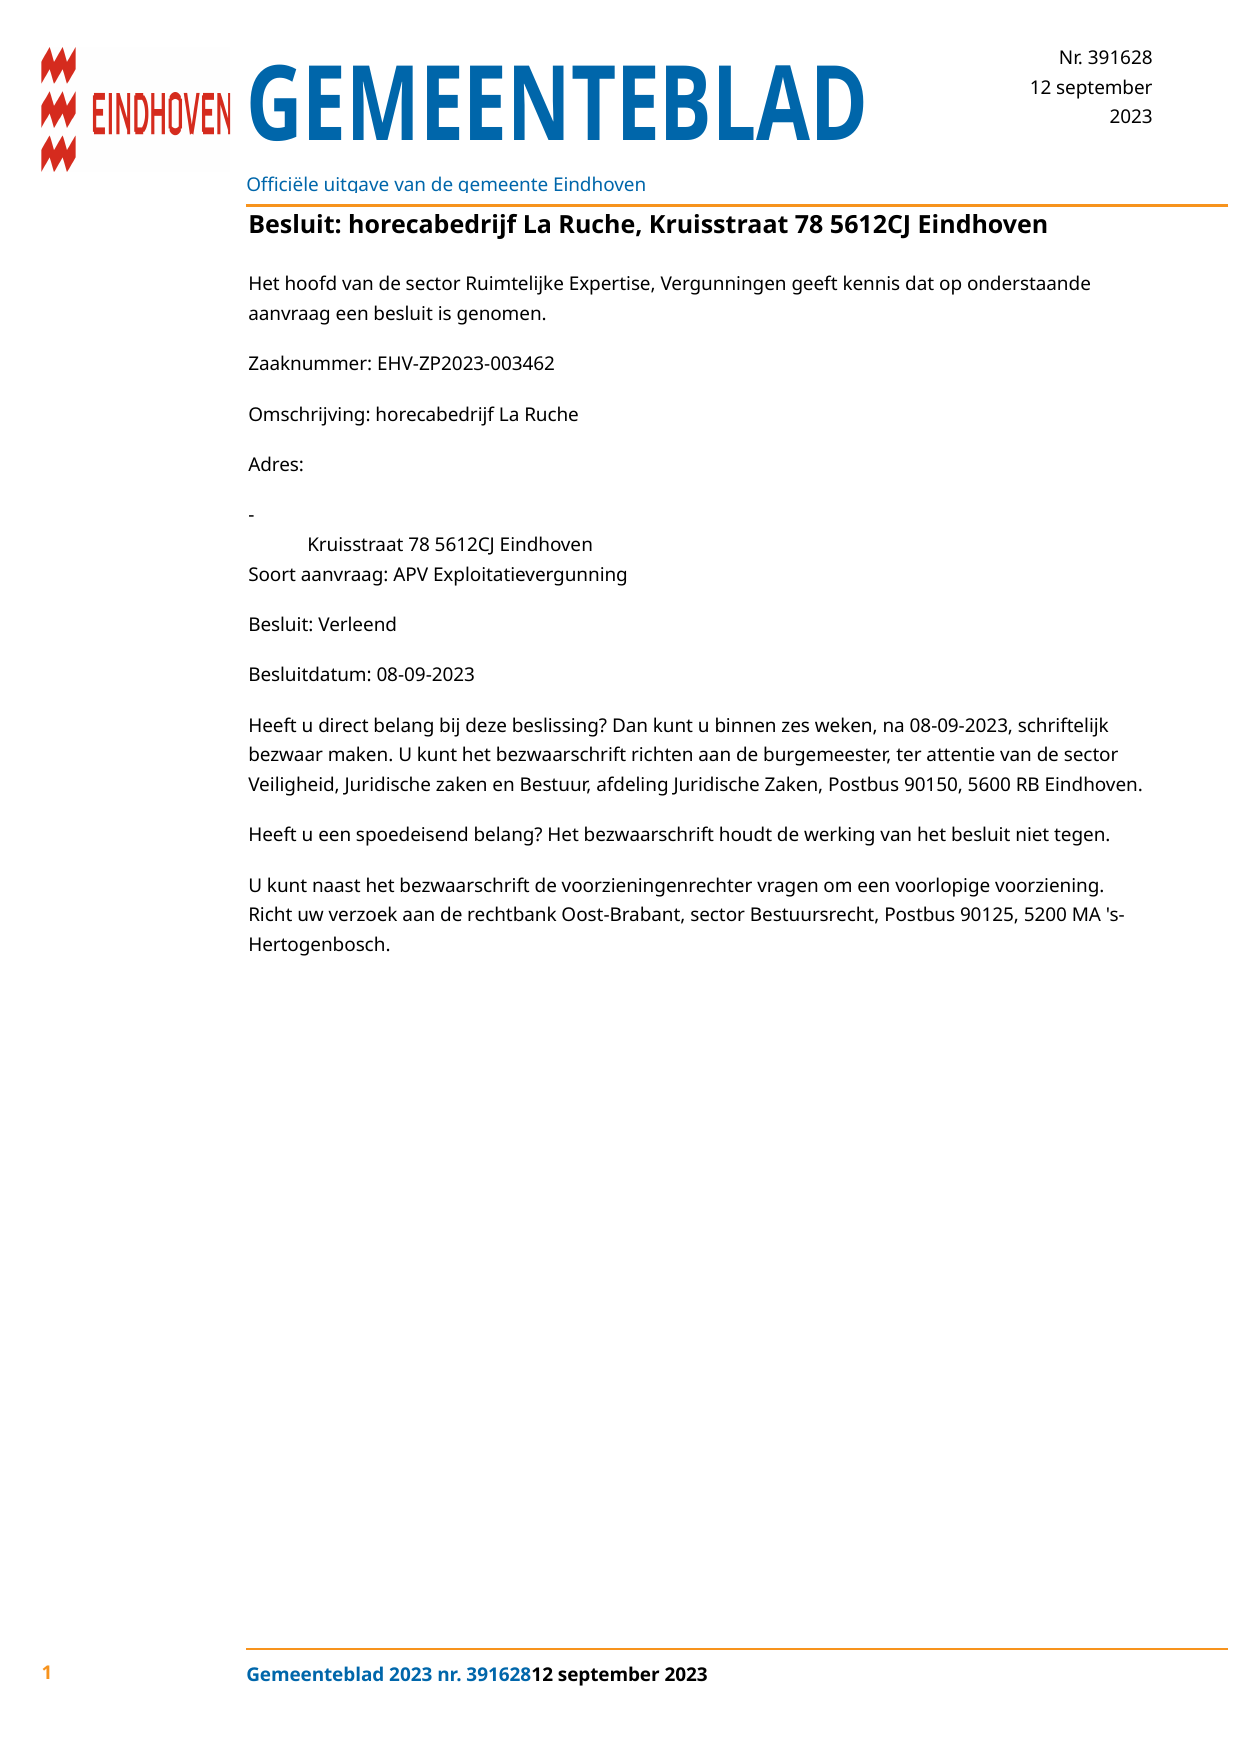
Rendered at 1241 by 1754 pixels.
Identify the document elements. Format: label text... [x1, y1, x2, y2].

list Kruisstraat 78 5612CJ Eindhoven [248, 531, 1152, 557]
picture [41, 47, 231, 172]
text Het hoofd van de sector Ruimtelijke Expertise, Vergunningen geeft kennis dat op onderstaande aanvraag een besluit is genomen. [248, 270, 1152, 326]
text Soort aanvraag: APV Exploitatievergunning [248, 561, 1152, 586]
text Heeft u een spoedeisend belang? Het bezwaarschrift houdt de werking van het besluit niet tegen. [248, 822, 1152, 847]
text Besluitdatum: 08-09-2023 [248, 662, 1152, 687]
text U kunt naast het bezwaarschrift de voorzieningenrechter vragen om een voorlopige voorziening. Richt uw verzoek aan de rechtbank Oost-Brabant, sector Bestuursrecht, Postbus 90125, 5200 MA 's-Hertogenbosch. [248, 872, 1152, 957]
text Omschrijving: horecabedrijf La Ruche [248, 401, 1152, 426]
text Zaaknummer: EHV-ZP2023-003462 [248, 350, 1152, 376]
text Adres: [248, 451, 1152, 477]
text Besluit: horecabedrijf La Ruche, Kruisstraat 78 5612CJ Eindhoven [248, 207, 1152, 241]
text Heeft u direct belang bij deze beslissing? Dan kunt u binnen zes weken, na 08-09-2023, schriftelijk bezwaar maken. U kunt het bezwaarschrift richten aan de burgemeester, ter attentie van de sector Veiligheid, Juridische zaken en Bestuur, afdeling Juridische Zaken, Postbus 90150, 5600 RB Eindhoven. [248, 712, 1152, 797]
text Besluit: Verleend [248, 611, 1152, 637]
